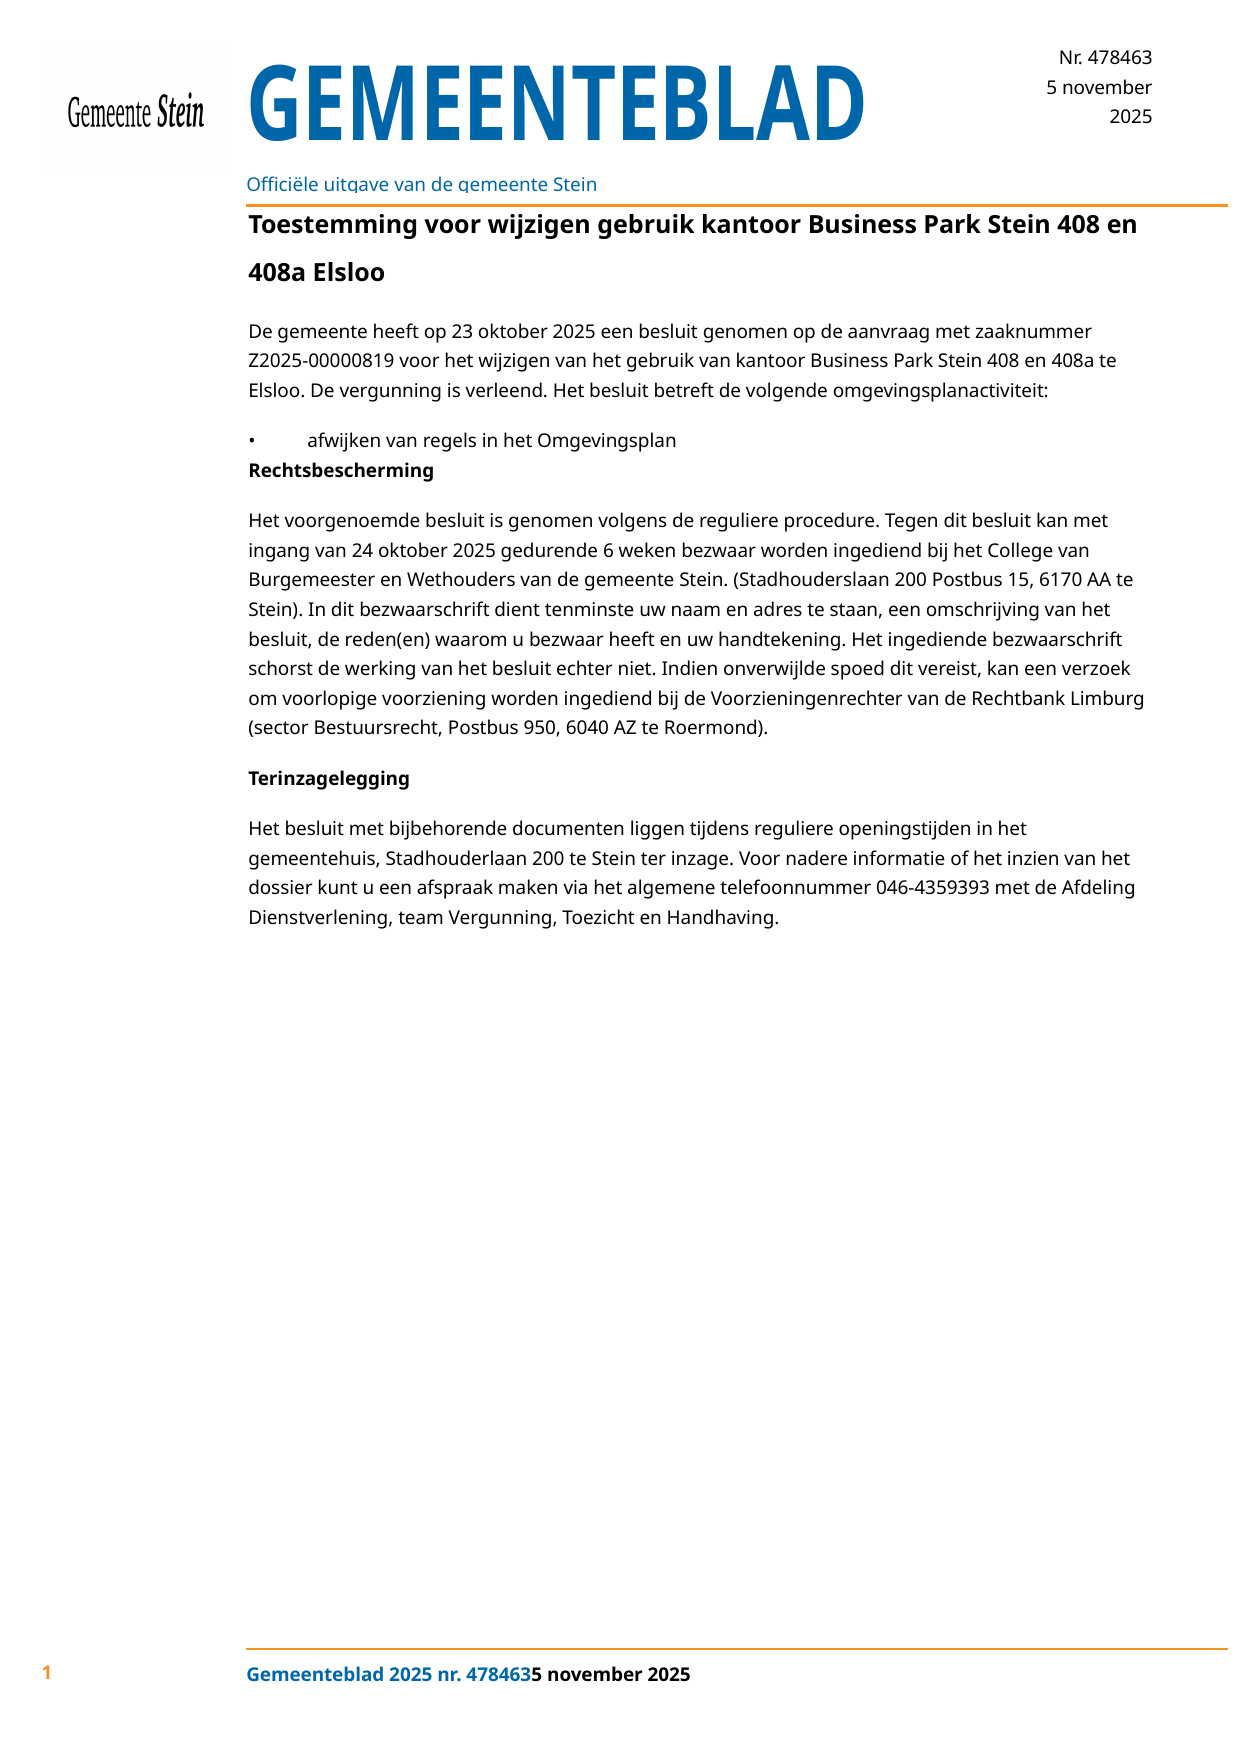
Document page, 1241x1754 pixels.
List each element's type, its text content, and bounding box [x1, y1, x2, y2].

text Rechtsbescherming [248, 457, 1152, 483]
text Het besluit met bijbehorende documenten liggen tijdens reguliere openingstijden in het gemeentehuis, Stadhouderlaan 200 te Stein ter inzage. Voor nadere informatie of het inzien van het dossier kunt u een afspraak maken via het algemene telefoonnummer 046-4359393 met de Afdeling Dienstverlening, team Vergunning, Toezicht en Handhaving. [248, 815, 1152, 930]
text Terinzagelegging [248, 765, 1152, 791]
picture [41, 47, 231, 172]
text Het voorgenoemde besluit is genomen volgens de reguliere procedure. Tegen dit besluit kan met ingang van 24 oktober 2025 gedurende 6 weken bezwaar worden ingediend bij het College van Burgemeester en Wethouders van de gemeente Stein. (Stadhouderslaan 200 Postbus 15, 6170 AA te Stein). In dit bezwaarschrift dient tenminste uw naam en adres te staan, een omschrijving van het besluit, de reden(en) waarom u bezwaar heeft en uw handtekening. Het ingediende bezwaarschrift schorst de werking van het besluit echter niet. Indien onverwijlde spoed dit vereist, kan een verzoek om voorlopige voorziening worden ingediend bij de Voorzieningenrechter van de Rechtbank Limburg (sector Bestuursrecht, Postbus 950, 6040 AZ te Roermond). [248, 507, 1152, 740]
list afwijken van regels in het Omgevingsplan [248, 427, 1152, 453]
text De gemeente heeft op 23 oktober 2025 een besluit genomen op de aanvraag met zaaknummer Z2025-00000819 voor het wijzigen van het gebruik van kantoor Business Park Stein 408 en 408a te Elsloo. De vergunning is verleend. Het besluit betreft de volgende omgevingsplanactiviteit: [248, 318, 1152, 403]
text Toestemming voor wijzigen gebruik kantoor Business Park Stein 408 en 408a Elsloo [248, 207, 1152, 288]
